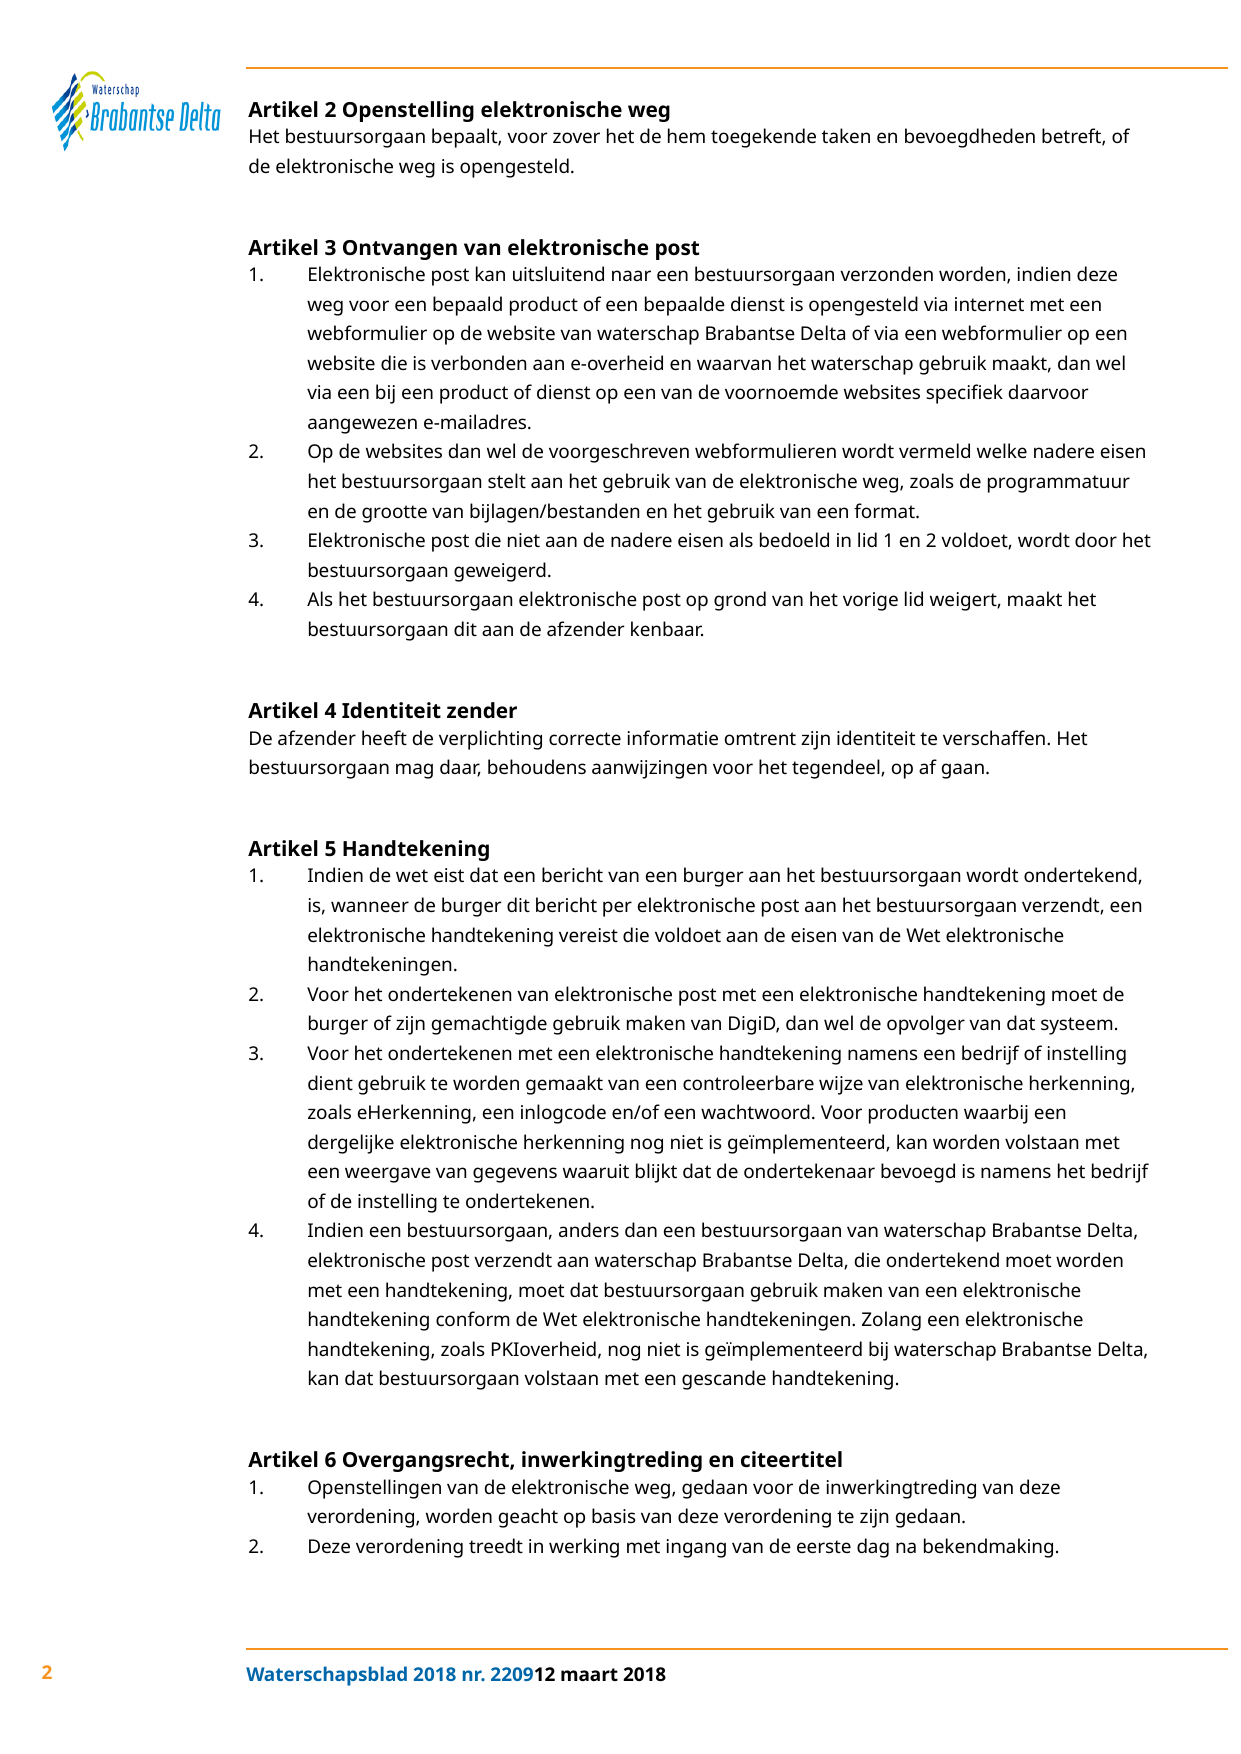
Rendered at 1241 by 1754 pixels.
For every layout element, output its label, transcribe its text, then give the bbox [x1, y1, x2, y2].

text Artikel 3 Ontvangen van elektronische post [248, 233, 1152, 261]
text Artikel 2 Openstelling elektronische weg [248, 95, 1152, 123]
list Deze verordening treedt in werking met ingang van de eerste dag na bekendmaking. [248, 1533, 1152, 1559]
list Elektronische post die niet aan de nadere eisen als bedoeld in lid 1 en 2 voldoet, wordt door het bestuursorgaan geweigerd. [248, 527, 1152, 583]
text Artikel 4 Identiteit zender [248, 696, 1152, 725]
list Elektronische post kan uitsluitend naar een bestuursorgaan verzonden worden, indien deze weg voor een bepaald product of een bepaalde dienst is opengesteld via internet met een webformulier op de website van waterschap Brabantse Delta of via een webformulier op een website die is verbonden aan e-overheid en waarvan het waterschap gebruik maakt, dan wel via een bij een product of dienst op een van de voornoemde websites specifiek daarvoor aangewezen e-mailadres. [248, 261, 1152, 435]
picture [41, 47, 231, 172]
text Artikel 6 Overgangsrecht, inwerkingtreding en citeertitel [248, 1446, 1152, 1474]
list Indien de wet eist dat een bericht van een burger aan het bestuursorgaan wordt ondertekend, is, wanneer de burger dit bericht per elektronische post aan het bestuursorgaan verzendt, een elektronische handtekening vereist die voldoet aan de eisen van de Wet elektronische handtekeningen. [248, 863, 1152, 977]
list Openstellingen van de elektronische weg, gedaan voor de inwerkingtreding van deze verordening, worden geacht op basis van deze verordening te zijn gedaan. [248, 1474, 1152, 1529]
list Op de websites dan wel de voorgeschreven webformulieren wordt vermeld welke nadere eisen het bestuursorgaan stelt aan het gebruik van de elektronische weg, zoals de programmatuur en de grootte van bijlagen/bestanden en het gebruik van een format. [248, 439, 1152, 524]
text Artikel 5 Handtekening [248, 834, 1152, 863]
list Voor het ondertekenen met een elektronische handtekening namens een bedrijf of instelling dient gebruik te worden gemaakt van een controleerbare wijze van elektronische herkenning, zoals eHerkenning, een inlogcode en/of een wachtwoord. Voor producten waarbij een dergelijke elektronische herkenning nog niet is geïmplementeerd, kan worden volstaan met een weergave van gegevens waaruit blijkt dat de ondertekenaar bevoegd is namens het bedrijf of de instelling te ondertekenen. [248, 1040, 1152, 1214]
list Indien een bestuursorgaan, anders dan een bestuursorgaan van waterschap Brabantse Delta, elektronische post verzendt aan waterschap Brabantse Delta, die ondertekend moet worden met een handtekening, moet dat bestuursorgaan gebruik maken van een elektronische handtekening conform de Wet elektronische handtekeningen. Zolang een elektronische handtekening, zoals PKIoverheid, nog niet is geïmplementeerd bij waterschap Brabantse Delta, kan dat bestuursorgaan volstaan met een gescande handtekening. [248, 1218, 1152, 1391]
list Voor het ondertekenen van elektronische post met een elektronische handtekening moet de burger of zijn gemachtigde gebruik maken van DigiD, dan wel de opvolger van dat systeem. [248, 981, 1152, 1036]
text De afzender heeft de verplichting correcte informatie omtrent zijn identiteit te verschaffen. Het bestuursorgaan mag daar, behoudens aanwijzingen voor het tegendeel, op af gaan. [248, 725, 1152, 780]
list Als het bestuursorgaan elektronische post op grond van het vorige lid weigert, maakt het bestuursorgaan dit aan de afzender kenbaar. [248, 587, 1152, 642]
text Het bestuursorgaan bepaalt, voor zover het de hem toegekende taken en bevoegdheden betreft, of de elektronische weg is opengesteld. [248, 123, 1152, 178]
